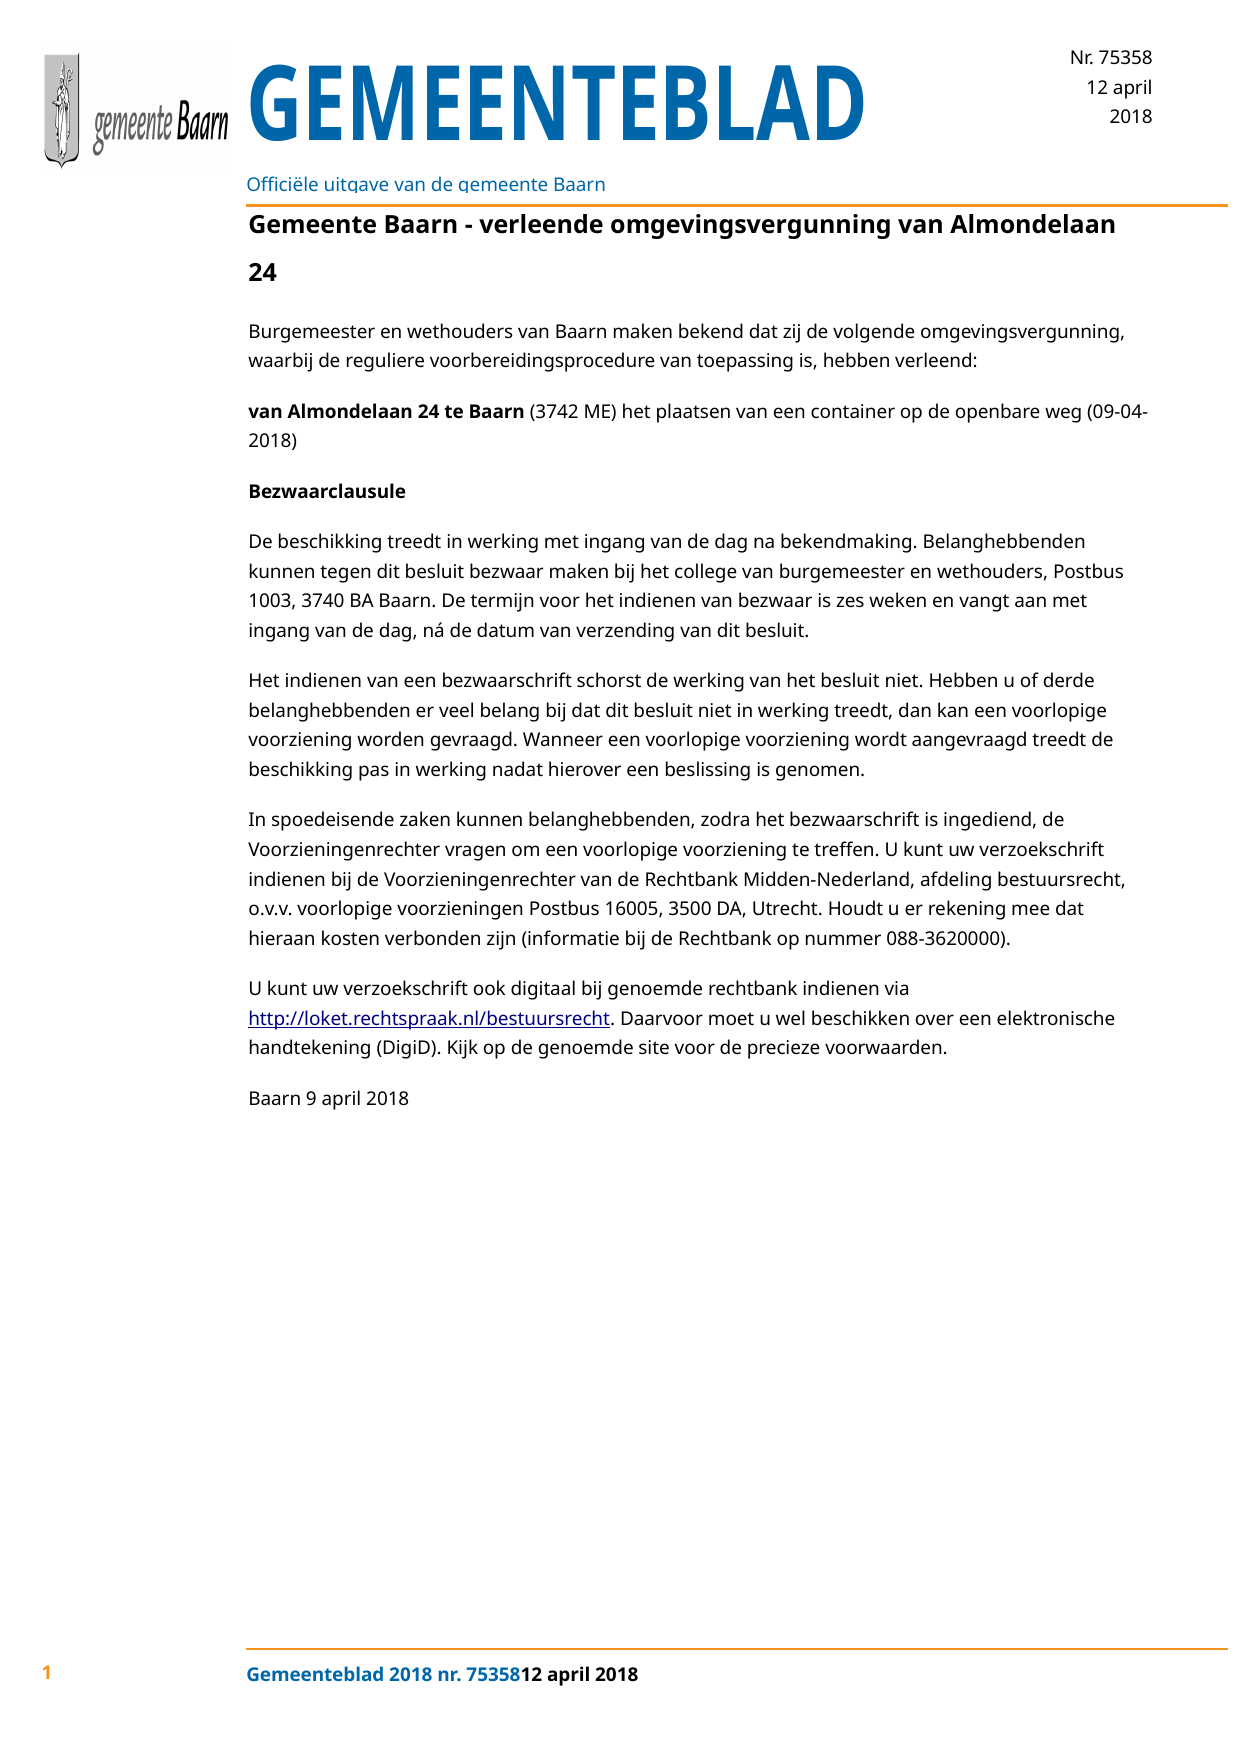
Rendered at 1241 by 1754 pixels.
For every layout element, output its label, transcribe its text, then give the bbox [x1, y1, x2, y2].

picture [41, 47, 231, 172]
text Baarn 9 april 2018 [248, 1085, 1152, 1111]
text In spoedeisende zaken kunnen belanghebbenden, zodra het bezwaarschrift is ingediend, de Voorzieningenrechter vragen om een voorlopige voorziening te treffen. U kunt uw verzoekschrift indienen bij de Voorzieningenrechter van de Rechtbank Midden-Nederland, afdeling bestuursrecht, o.v.v. voorlopige voorzieningen Postbus 16005, 3500 DA, Utrecht. Houdt u er rekening mee dat hieraan kosten verbonden zijn (informatie bij de Rechtbank op nummer 088-3620000). [248, 807, 1152, 951]
text De beschikking treedt in werking met ingang van de dag na bekendmaking. Belanghebbenden kunnen tegen dit besluit bezwaar maken bij het college van burgemeester en wethouders, Postbus 1003, 3740 BA Baarn. De termijn voor het indienen van bezwaar is zes weken en vangt aan met ingang van de dag, ná de datum van verzending van dit besluit. [248, 528, 1152, 643]
text Burgemeester en wethouders van Baarn maken bekend dat zij de volgende omgevingsvergunning, waarbij de reguliere voorbereidingsprocedure van toepassing is, hebben verleend: [248, 318, 1152, 373]
text Bezwaarclausule [248, 478, 1152, 504]
text U kunt uw verzoekschrift ook digitaal bij genoemde rechtbank indienen via http://loket.rechtspraak.nl/bestuursrecht. Daarvoor moet u wel beschikken over een elektronische handtekening (DigiD). Kijk op de genoemde site voor de precieze voorwaarden. [248, 975, 1152, 1060]
text Het indienen van een bezwaarschrift schorst de werking van het besluit niet. Hebben u of derde belanghebbenden er veel belang bij dat dit besluit niet in werking treedt, dan kan een voorlopige voorziening worden gevraagd. Wanneer een voorlopige voorziening wordt aangevraagd treedt de beschikking pas in werking nadat hierover een beslissing is genomen. [248, 667, 1152, 782]
text van Almondelaan 24 te Baarn (3742 ME) het plaatsen van een container op de openbare weg (09-04-2018) [248, 398, 1152, 453]
text Gemeente Baarn - verleende omgevingsvergunning van Almondelaan 24 [248, 207, 1152, 288]
